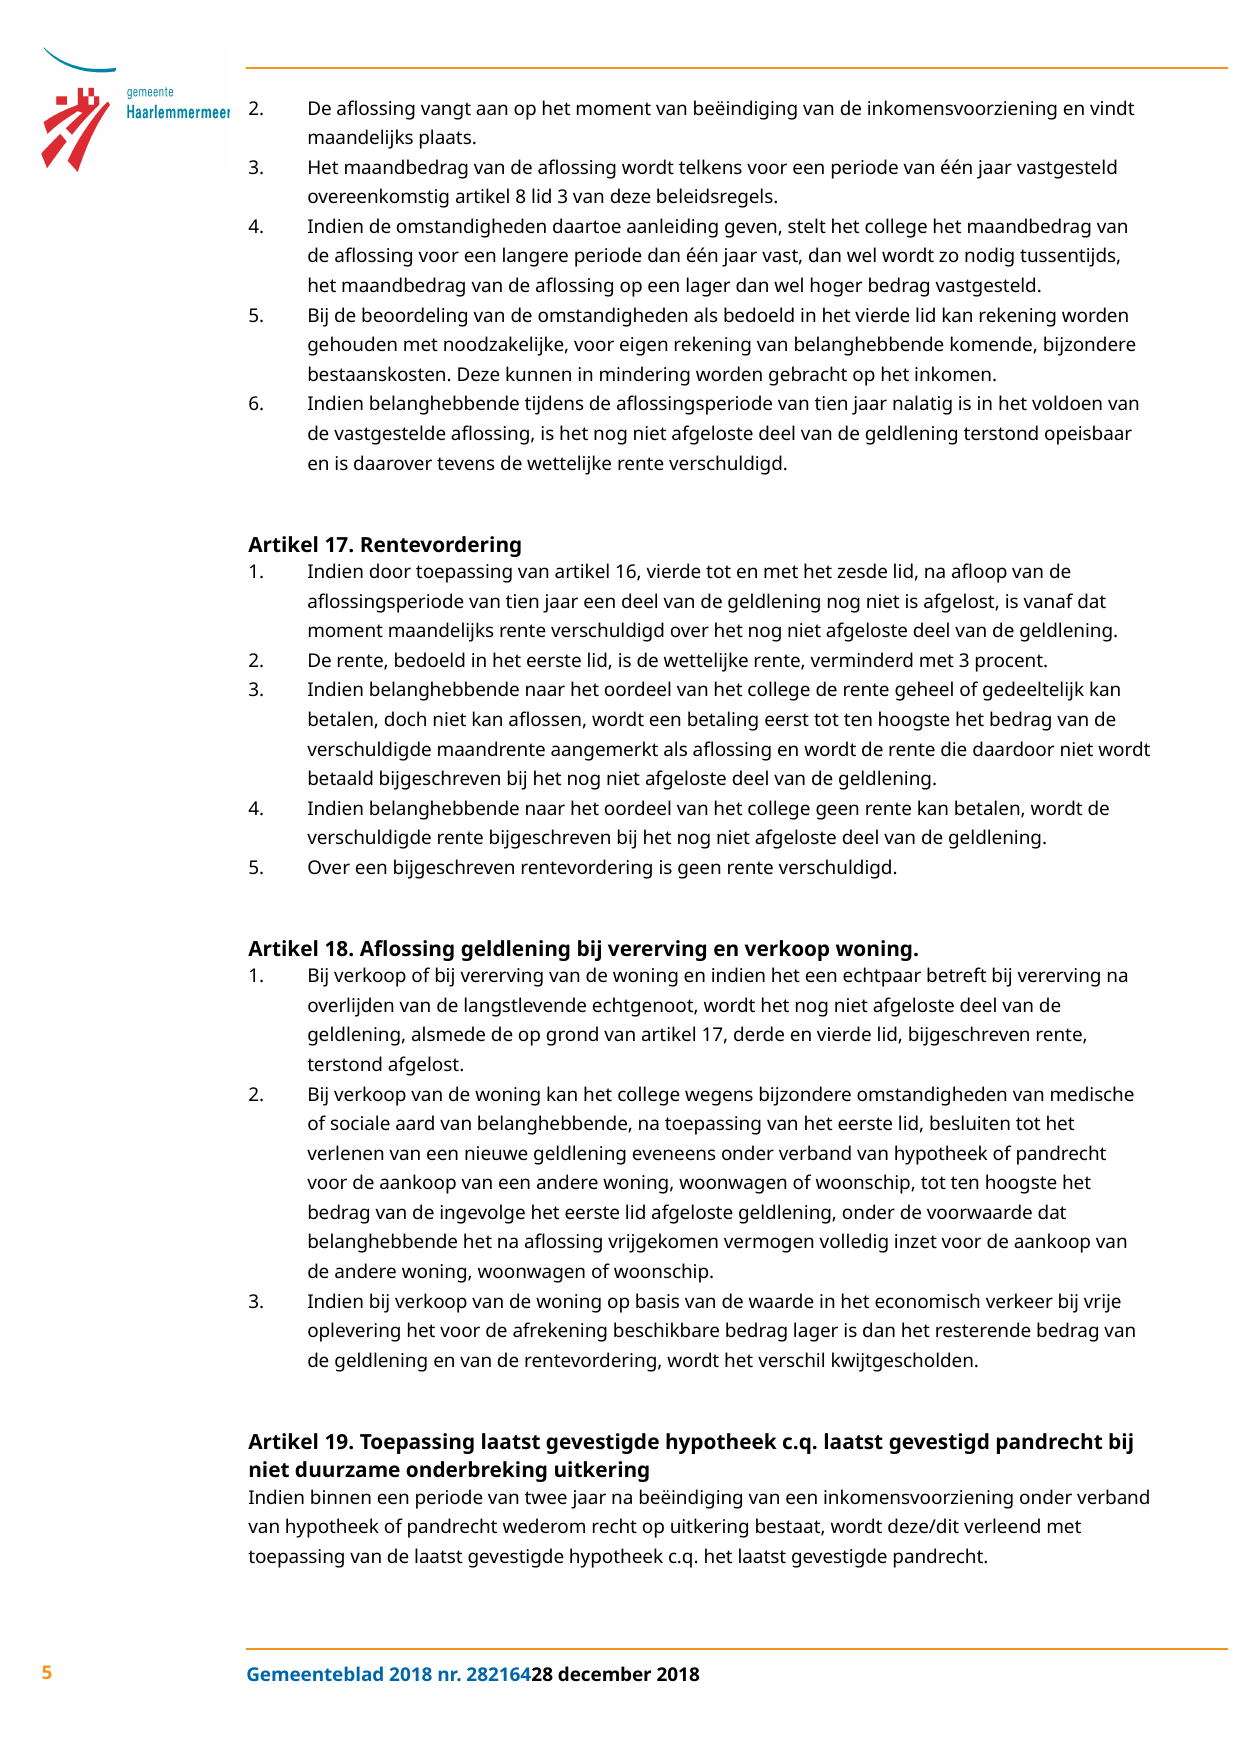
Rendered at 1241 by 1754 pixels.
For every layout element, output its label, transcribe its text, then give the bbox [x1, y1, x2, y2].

picture [41, 47, 231, 172]
list Indien belanghebbende naar het oordeel van het college geen rente kan betalen, wordt de verschuldigde rente bijgeschreven bij het nog niet afgeloste deel van de geldlening. [248, 795, 1152, 850]
list Indien door toepassing van artikel 16, vierde tot en met het zesde lid, na afloop van de aflossingsperiode van tien jaar een deel van de geldlening nog niet is afgelost, is vanaf dat moment maandelijks rente verschuldigd over het nog niet afgeloste deel van de geldlening. [248, 558, 1152, 643]
list Indien belanghebbende naar het oordeel van het college de rente geheel of gedeeltelijk kan betalen, doch niet kan aflossen, wordt een betaling eerst tot ten hoogste het bedrag van de verschuldigde maandrente aangemerkt als aflossing en wordt de rente die daardoor niet wordt betaald bijgeschreven bij het nog niet afgeloste deel van de geldlening. [248, 677, 1152, 791]
list De rente, bedoeld in het eerste lid, is de wettelijke rente, verminderd met 3 procent. [248, 647, 1152, 673]
text toepassing van de laatst gevestigde hypotheek c.q. het laatst gevestigde pandrecht. [248, 1543, 1152, 1569]
list Over een bijgeschreven rentevordering is geen rente verschuldigd. [248, 854, 1152, 880]
text van hypotheek of pandrecht wederom recht op uitkering bestaat, wordt deze/dit verleend met [248, 1513, 1152, 1539]
text Artikel 18. Aflossing geldlening bij vererving en verkoop woning. [248, 934, 1152, 962]
list Het maandbedrag van de aflossing wordt telkens voor een periode van één jaar vastgesteld overeenkomstig artikel 8 lid 3 van deze beleidsregels. [248, 154, 1152, 209]
list Bij verkoop of bij vererving van de woning en indien het een echtpaar betreft bij vererving na overlijden van de langstlevende echtgenoot, wordt het nog niet afgeloste deel van de geldlening, alsmede de op grond van artikel 17, derde en vierde lid, bijgeschreven rente, terstond afgelost. [248, 962, 1152, 1077]
list Indien de omstandigheden daartoe aanleiding geven, stelt het college het maandbedrag van de aflossing voor een langere periode dan één jaar vast, dan wel wordt zo nodig tussentijds, het maandbedrag van de aflossing op een lager dan wel hoger bedrag vastgesteld. [248, 213, 1152, 298]
text Artikel 19. Toepassing laatst gevestigde hypotheek c.q. laatst gevestigd pandrecht bij niet duurzame onderbreking uitkering [248, 1427, 1152, 1484]
list De aflossing vangt aan op het moment van beëindiging van de inkomensvoorziening en vindt maandelijks plaats. [248, 95, 1152, 150]
list Bij de beoordeling van de omstandigheden als bedoeld in het vierde lid kan rekening worden gehouden met noodzakelijke, voor eigen rekening van belanghebbende komende, bijzondere bestaanskosten. Deze kunnen in mindering worden gebracht op het inkomen. [248, 302, 1152, 387]
list Bij verkoop van de woning kan het college wegens bijzondere omstandigheden van medische of sociale aard van belanghebbende, na toepassing van het eerste lid, besluiten tot het verlenen van een nieuwe geldlening eveneens onder verband van hypotheek of pandrecht voor de aankoop van een andere woning, woonwagen of woonschip, tot ten hoogste het bedrag van de ingevolge het eerste lid afgeloste geldlening, onder de voorwaarde dat belanghebbende het na aflossing vrijgekomen vermogen volledig inzet voor de aankoop van de andere woning, woonwagen of woonschip. [248, 1081, 1152, 1284]
list Indien belanghebbende tijdens de aflossingsperiode van tien jaar nalatig is in het voldoen van de vastgestelde aflossing, is het nog niet afgeloste deel van de geldlening terstond opeisbaar en is daarover tevens de wettelijke rente verschuldigd. [248, 391, 1152, 476]
list Indien bij verkoop van de woning op basis van de waarde in het economisch verkeer bij vrije oplevering het voor de afrekening beschikbare bedrag lager is dan het resterende bedrag van de geldlening en van de rentevordering, wordt het verschil kwijtgescholden. [248, 1288, 1152, 1373]
text Indien binnen een periode van twee jaar na beëindiging van een inkomensvoorziening onder verband [248, 1484, 1152, 1510]
text Artikel 17. Rentevordering [248, 530, 1152, 558]
